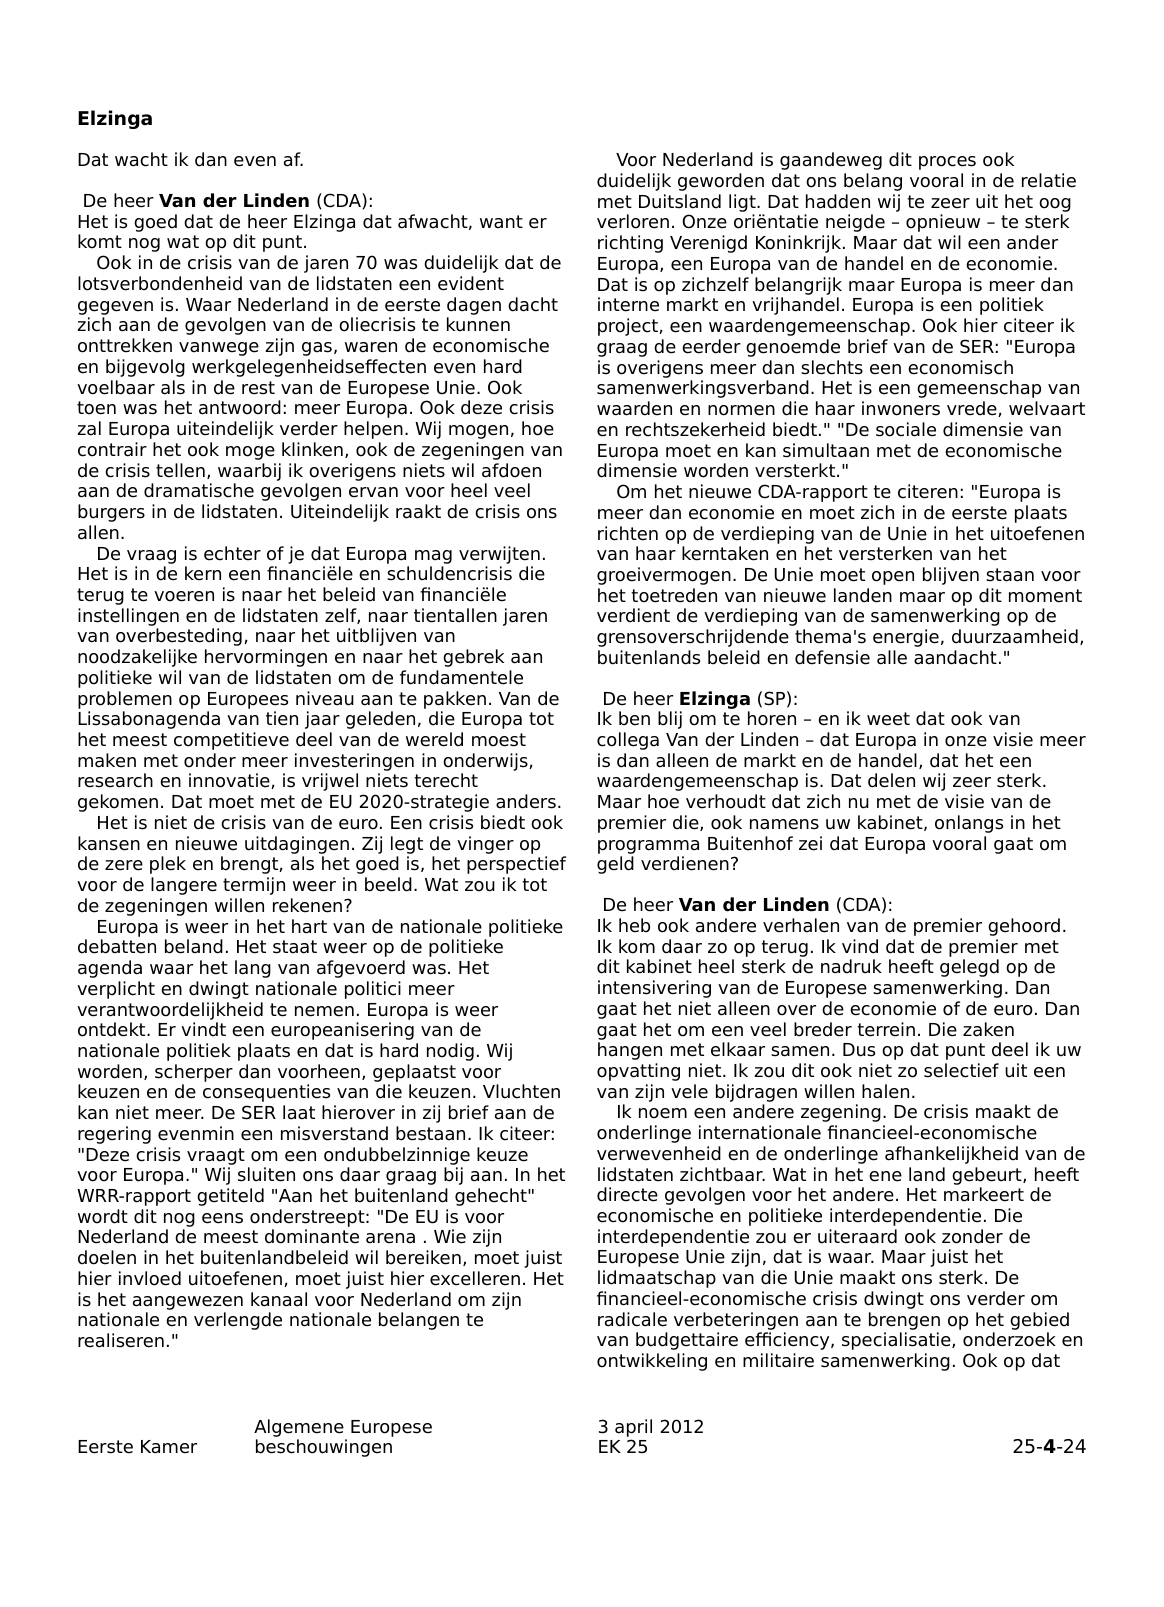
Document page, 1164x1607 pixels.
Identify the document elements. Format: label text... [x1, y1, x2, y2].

text Europa is weer in het hart van de nationale politieke debatten beland. Het staat weer op de politieke agenda waar het lang van afgevoerd was. Het verplicht en dwingt nationale politici meer verantwoordelijkheid te nemen. Europa is weer ontdekt. Er vindt een europeanisering van de nationale politiek plaats en dat is hard nodig. Wij worden, scherper dan voorheen, geplaatst voor keuzen en de consequenties van die keuzen. Vluchten kan niet meer. De SER laat hierover in zij brief aan de regering evenmin een misverstand bestaan. Ik citeer: "Deze crisis vraagt om een ondubbelzinnige keuze voor Europa." Wij sluiten ons daar graag bij aan. In het WRR-rapport getiteld "Aan het buitenland gehecht" wordt dit nog eens onderstreept: "De EU is voor Nederland de meest dominante arena . Wie zijn doelen in het buitenlandbeleid wil bereiken, moet juist hier invloed uitoefenen, moet juist hier excelleren. Het is het aangewezen kanaal voor Nederland om zijn nationale en verlengde nationale belangen te realiseren." [77, 916, 567, 1352]
text Ik heb ook andere verhalen van de premier gehoord. Ik kom daar zo op terug. Ik vind dat de premier met dit kabinet heel sterk de nadruk heeft gelegd op de intensivering van de Europese samenwerking. Dan gaat het niet alleen over de economie of de euro. Dan gaat het om een veel breder terrein. Die zaken hangen met elkaar samen. Dus op dat punt deel ik uw opvatting niet. Ik zou dit ook niet zo selectief uit een van zijn vele bijdragen willen halen. [596, 916, 1087, 1102]
text Ik noem een andere zegening. De crisis maakt de onderlinge internationale financieel-economische verwevenheid en de onderlinge afhankelijkheid van de lidstaten zichtbaar. Wat in het ene land gebeurt, heeft directe gevolgen voor het andere. Het markeert de economische en politieke interdependentie. Die interdependentie zou er uiteraard ook zonder de Europese Unie zijn, dat is waar. Maar juist het lidmaatschap van die Unie maakt ons sterk. De financieel-economische crisis dwingt ons verder om radicale verbeteringen aan te brengen op het gebied van budgettaire efficiency, specialisatie, onderzoek en ontwikkeling en militaire samenwerking. Ook op dat [596, 1102, 1087, 1372]
text Het is niet de crisis van de euro. Een crisis biedt ook kansen en nieuwe uitdagingen. Zij legt de vinger op de zere plek en brengt, als het goed is, het perspectief voor de langere termijn weer in beeld. Wat zou ik tot de zegeningen willen rekenen? [77, 813, 567, 916]
text De vraag is echter of je dat Europa mag verwijten. Het is in de kern een financiële en schuldencrisis die terug te voeren is naar het beleid van financiële instellingen en de lidstaten zelf, naar tientallen jaren van overbesteding, naar het uitblijven van noodzakelijke hervormingen en naar het gebrek aan politieke wil van de lidstaten om de fundamentele problemen op Europees niveau aan te pakken. Van de Lissabonagenda van tien jaar geleden, die Europa tot het meest competitieve deel van de wereld moest maken met onder meer investeringen in onderwijs, research en innovatie, is vrijwel niets terecht gekomen. Dat moet met de EU 2020-strategie anders. [77, 543, 567, 813]
text De heer Van der Linden (CDA): [77, 191, 567, 212]
text Dat wacht ik dan even af. [77, 150, 567, 171]
text Voor Nederland is gaandeweg dit proces ook duidelijk geworden dat ons belang vooral in de relatie met Duitsland ligt. Dat hadden wij te zeer uit het oog verloren. Onze oriëntatie neigde – opnieuw – te sterk richting Verenigd Koninkrijk. Maar dat wil een ander Europa, een Europa van de handel en de economie. Dat is op zichzelf belangrijk maar Europa is meer dan interne markt en vrijhandel. Europa is een politiek project, een waardengemeenschap. Ook hier citeer ik graag de eerder genoemde brief van de SER: "Europa is overigens meer dan slechts een economisch samenwerkingsverband. Het is een gemeenschap van waarden en normen die haar inwoners vrede, welvaart en rechtszekerheid biedt." "De sociale dimensie van Europa moet en kan simultaan met de economische dimensie worden versterkt." [596, 150, 1087, 482]
text Ik ben blij om te horen – en ik weet dat ook van collega Van der Linden – dat Europa in onze visie meer is dan alleen de markt en de handel, dat het een waardengemeenschap is. Dat delen wij zeer sterk. Maar hoe verhoudt dat zich nu met de visie van de premier die, ook namens uw kabinet, onlangs in het programma Buitenhof zei dat Europa vooral gaat om geld verdienen? [596, 709, 1087, 875]
text De heer Elzinga (SP): [596, 688, 1087, 709]
text Ook in de crisis van de jaren 70 was duidelijk dat de lotsverbondenheid van de lidstaten een evident gegeven is. Waar Nederland in de eerste dagen dacht zich aan de gevolgen van de oliecrisis te kunnen onttrekken vanwege zijn gas, waren de economische en bijgevolg werkgelegenheidseffecten even hard voelbaar als in de rest van de Europese Unie. Ook toen was het antwoord: meer Europa. Ook deze crisis zal Europa uiteindelijk verder helpen. Wij mogen, hoe contrair het ook moge klinken, ook de zegeningen van de crisis tellen, waarbij ik overigens niets wil afdoen aan de dramatische gevolgen ervan voor heel veel burgers in de lidstaten. Uiteindelijk raakt de crisis ons allen. [77, 253, 567, 543]
text De heer Van der Linden (CDA): [596, 895, 1087, 916]
text Om het nieuwe CDA-rapport te citeren: "Europa is meer dan economie en moet zich in de eerste plaats richten op de verdieping van de Unie in het uitoefenen van haar kerntaken en het versterken van het groeivermogen. De Unie moet open blijven staan voor het toetreden van nieuwe landen maar op dit moment verdient de verdieping van de samenwerking op de grensoverschrijdende thema's energie, duurzaamheid, buitenlands beleid en defensie alle aandacht." [596, 482, 1087, 668]
text Het is goed dat de heer Elzinga dat afwacht, want er komt nog wat op dit punt. [77, 212, 567, 253]
